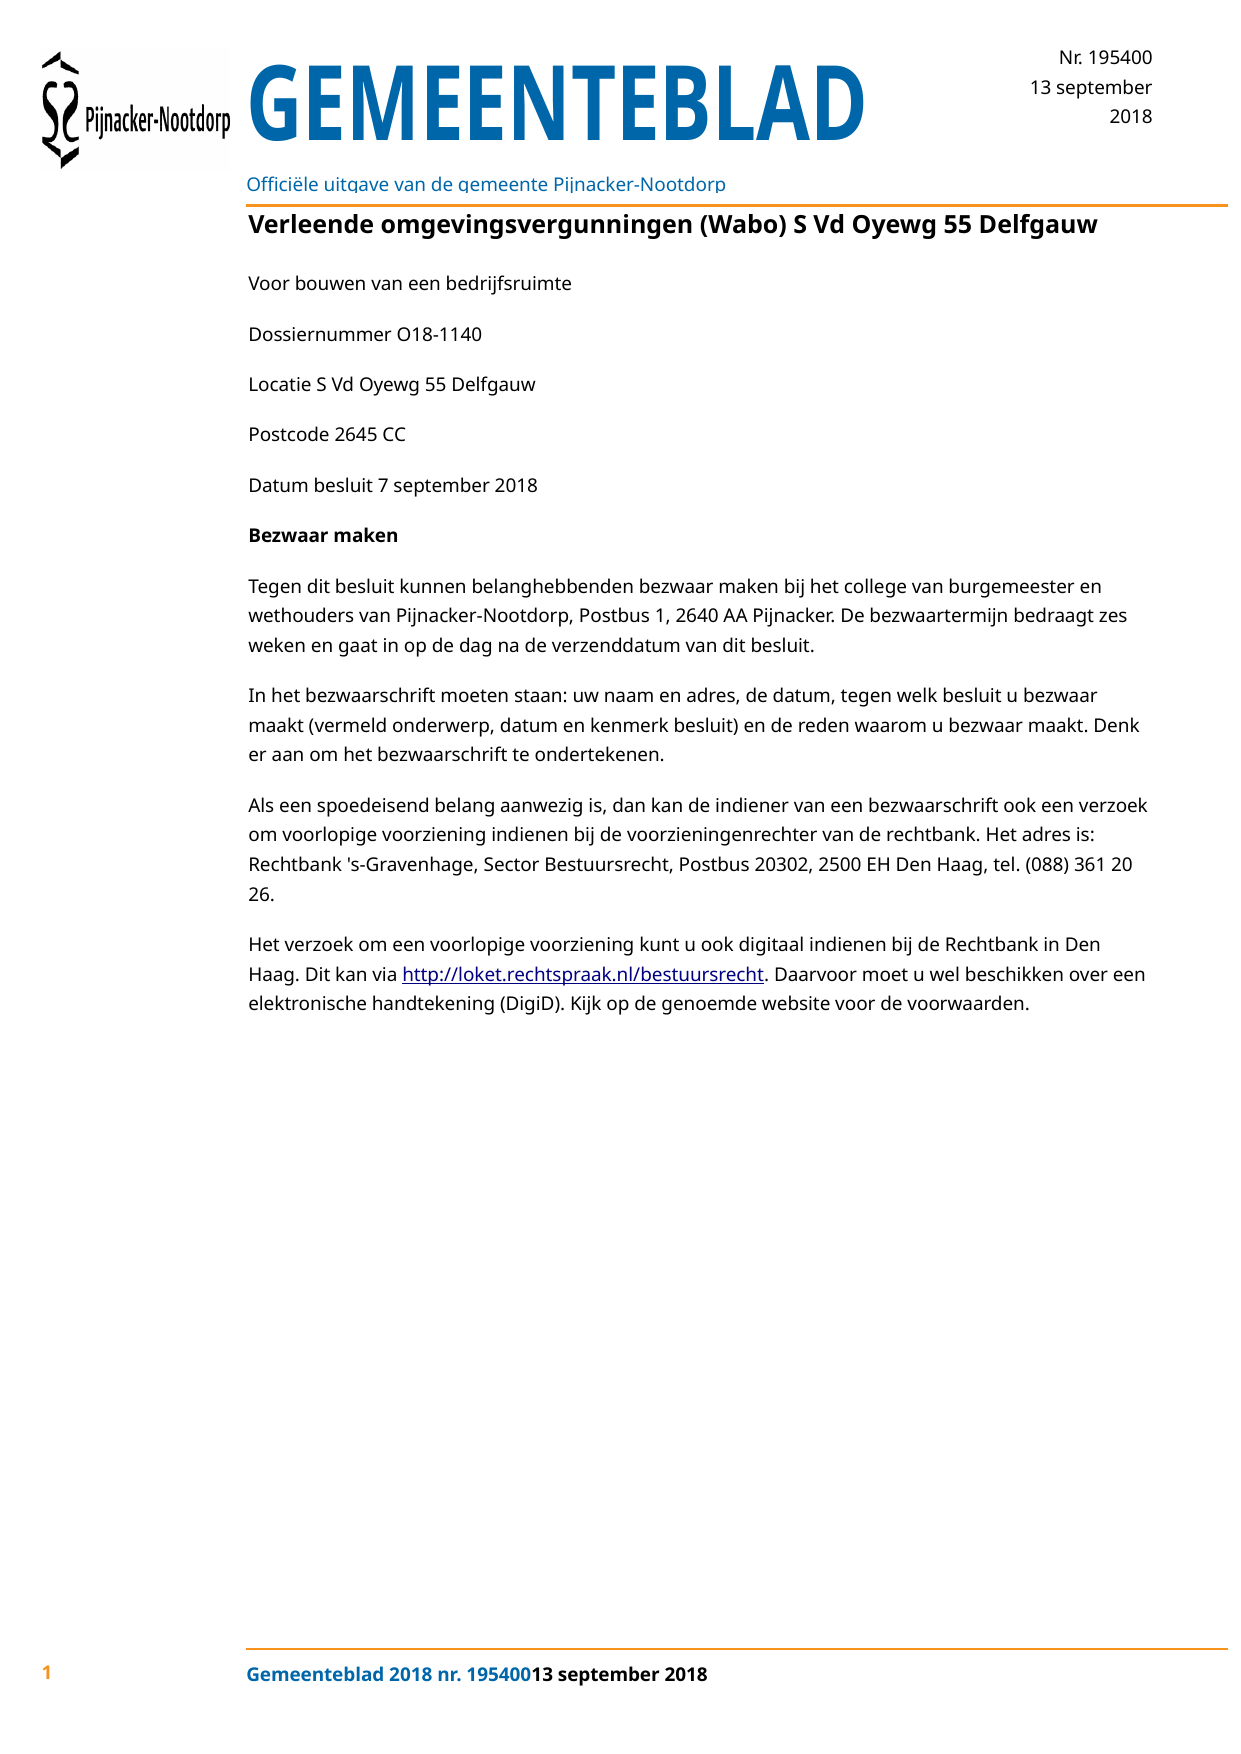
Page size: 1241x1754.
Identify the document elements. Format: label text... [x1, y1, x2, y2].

text Bezwaar maken [248, 522, 1152, 548]
text Verleende omgevingsvergunningen (Wabo) S Vd Oyewg 55 Delfgauw [248, 207, 1152, 241]
text Het verzoek om een voorlopige voorziening kunt u ook digitaal indienen bij de Rechtbank in Den Haag. Dit kan via http://loket.rechtspraak.nl/bestuursrecht. Daarvoor moet u wel beschikken over een elektronische handtekening (DigiD). Kijk op de genoemde website voor de voorwaarden. [248, 931, 1152, 1016]
text Locatie S Vd Oyewg 55 Delfgauw [248, 371, 1152, 397]
text Als een spoedeisend belang aanwezig is, dan kan de indiener van een bezwaarschrift ook een verzoek om voorlopige voorziening indienen bij de voorzieningenrechter van de rechtbank. Het adres is: Rechtbank 's-Gravenhage, Sector Bestuursrecht, Postbus 20302, 2500 EH Den Haag, tel. (088) 361 20 26. [248, 792, 1152, 906]
text Datum besluit 7 september 2018 [248, 472, 1152, 498]
text Tegen dit besluit kunnen belanghebbenden bezwaar maken bij het college van burgemeester en wethouders van Pijnacker-Nootdorp, Postbus 1, 2640 AA Pijnacker. De bezwaartermijn bedraagt zes weken en gaat in op de dag na de verzenddatum van dit besluit. [248, 573, 1152, 658]
text Voor bouwen van een bedrijfsruimte [248, 270, 1152, 296]
text Dossiernummer O18-1140 [248, 321, 1152, 346]
text Postcode 2645 CC [248, 422, 1152, 447]
picture [41, 47, 231, 172]
text In het bezwaarschrift moeten staan: uw naam en adres, de datum, tegen welk besluit u bezwaar maakt (vermeld onderwerp, datum en kenmerk besluit) en de reden waarom u bezwaar maakt. Denk er aan om het bezwaarschrift te ondertekenen. [248, 682, 1152, 767]
